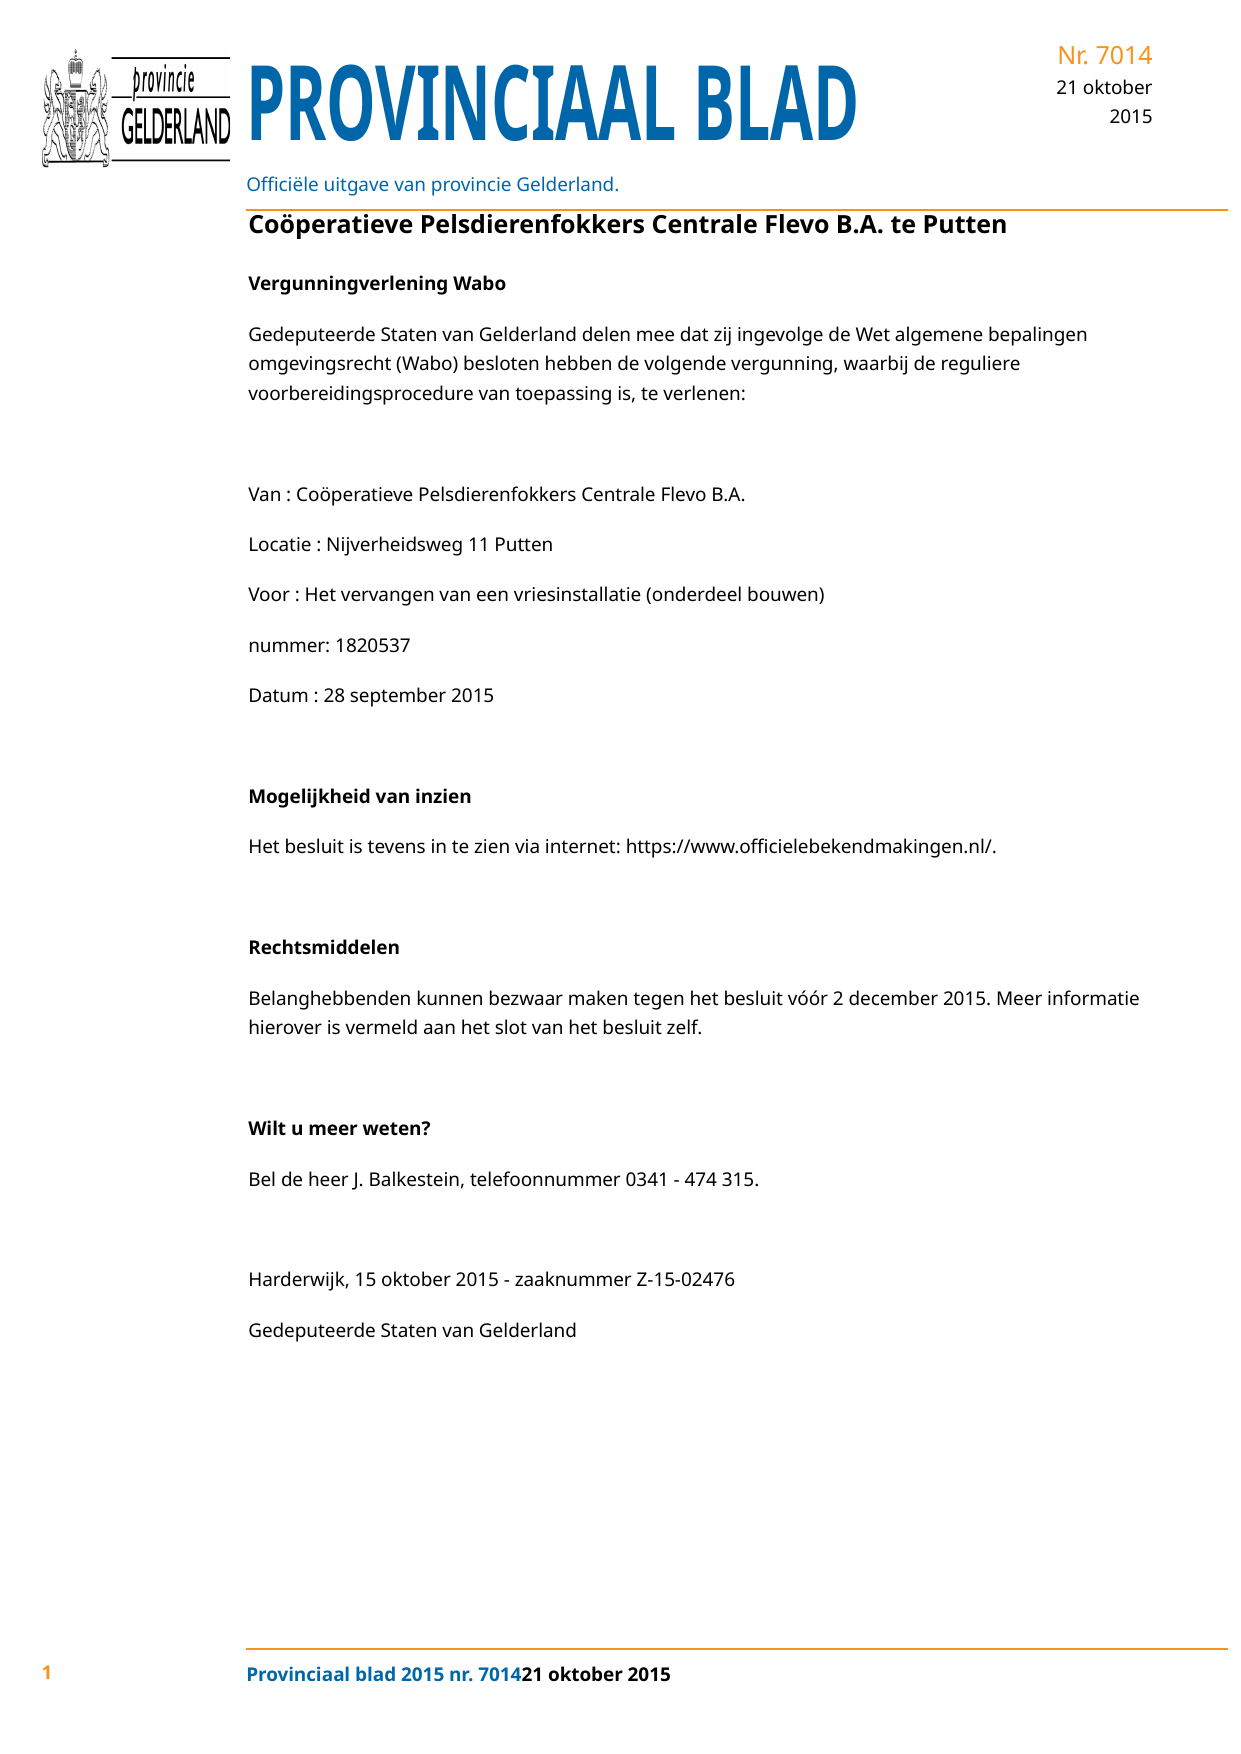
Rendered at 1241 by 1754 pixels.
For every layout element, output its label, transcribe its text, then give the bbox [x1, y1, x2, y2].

text Harderwijk, 15 oktober 2015 - zaaknummer Z-15-02476 [248, 1267, 1152, 1292]
text Voor : Het vervangen van een vriesinstallatie (onderdeel bouwen) [248, 582, 1152, 607]
text Van : Coöperatieve Pelsdierenfokkers Centrale Flevo B.A. [248, 481, 1152, 506]
text Gedeputeerde Staten van Gelderland [248, 1317, 1152, 1343]
text Vergunningverlening Wabo [248, 270, 1152, 296]
text Datum : 28 september 2015 [248, 682, 1152, 708]
text Het besluit is tevens in te zien via internet: https://www.officielebekendmakingen.nl/. [248, 834, 1152, 859]
text Rechtsmiddelen [248, 934, 1152, 960]
text Mogelijkheid van inzien [248, 783, 1152, 809]
text Locatie : Nijverheidsweg 11 Putten [248, 531, 1152, 557]
text Bel de heer J. Balkestein, telefoonnummer 0341 - 474 315. [248, 1166, 1152, 1191]
text Coöperatieve Pelsdierenfokkers Centrale Flevo B.A. te Putten [248, 211, 1152, 241]
text Gedeputeerde Staten van Gelderland delen mee dat zij ingevolge de Wet algemene bepalingen omgevingsrecht (Wabo) besloten hebben de volgende vergunning, waarbij de reguliere voorbereidingsprocedure van toepassing is, te verlenen: [248, 321, 1152, 406]
text Belanghebbenden kunnen bezwaar maken tegen het besluit vóór 2 december 2015. Meer informatie hierover is vermeld aan het slot van het besluit zelf. [248, 985, 1152, 1040]
picture [41, 47, 231, 172]
text Wilt u meer weten? [248, 1115, 1152, 1141]
text nummer: 1820537 [248, 632, 1152, 658]
